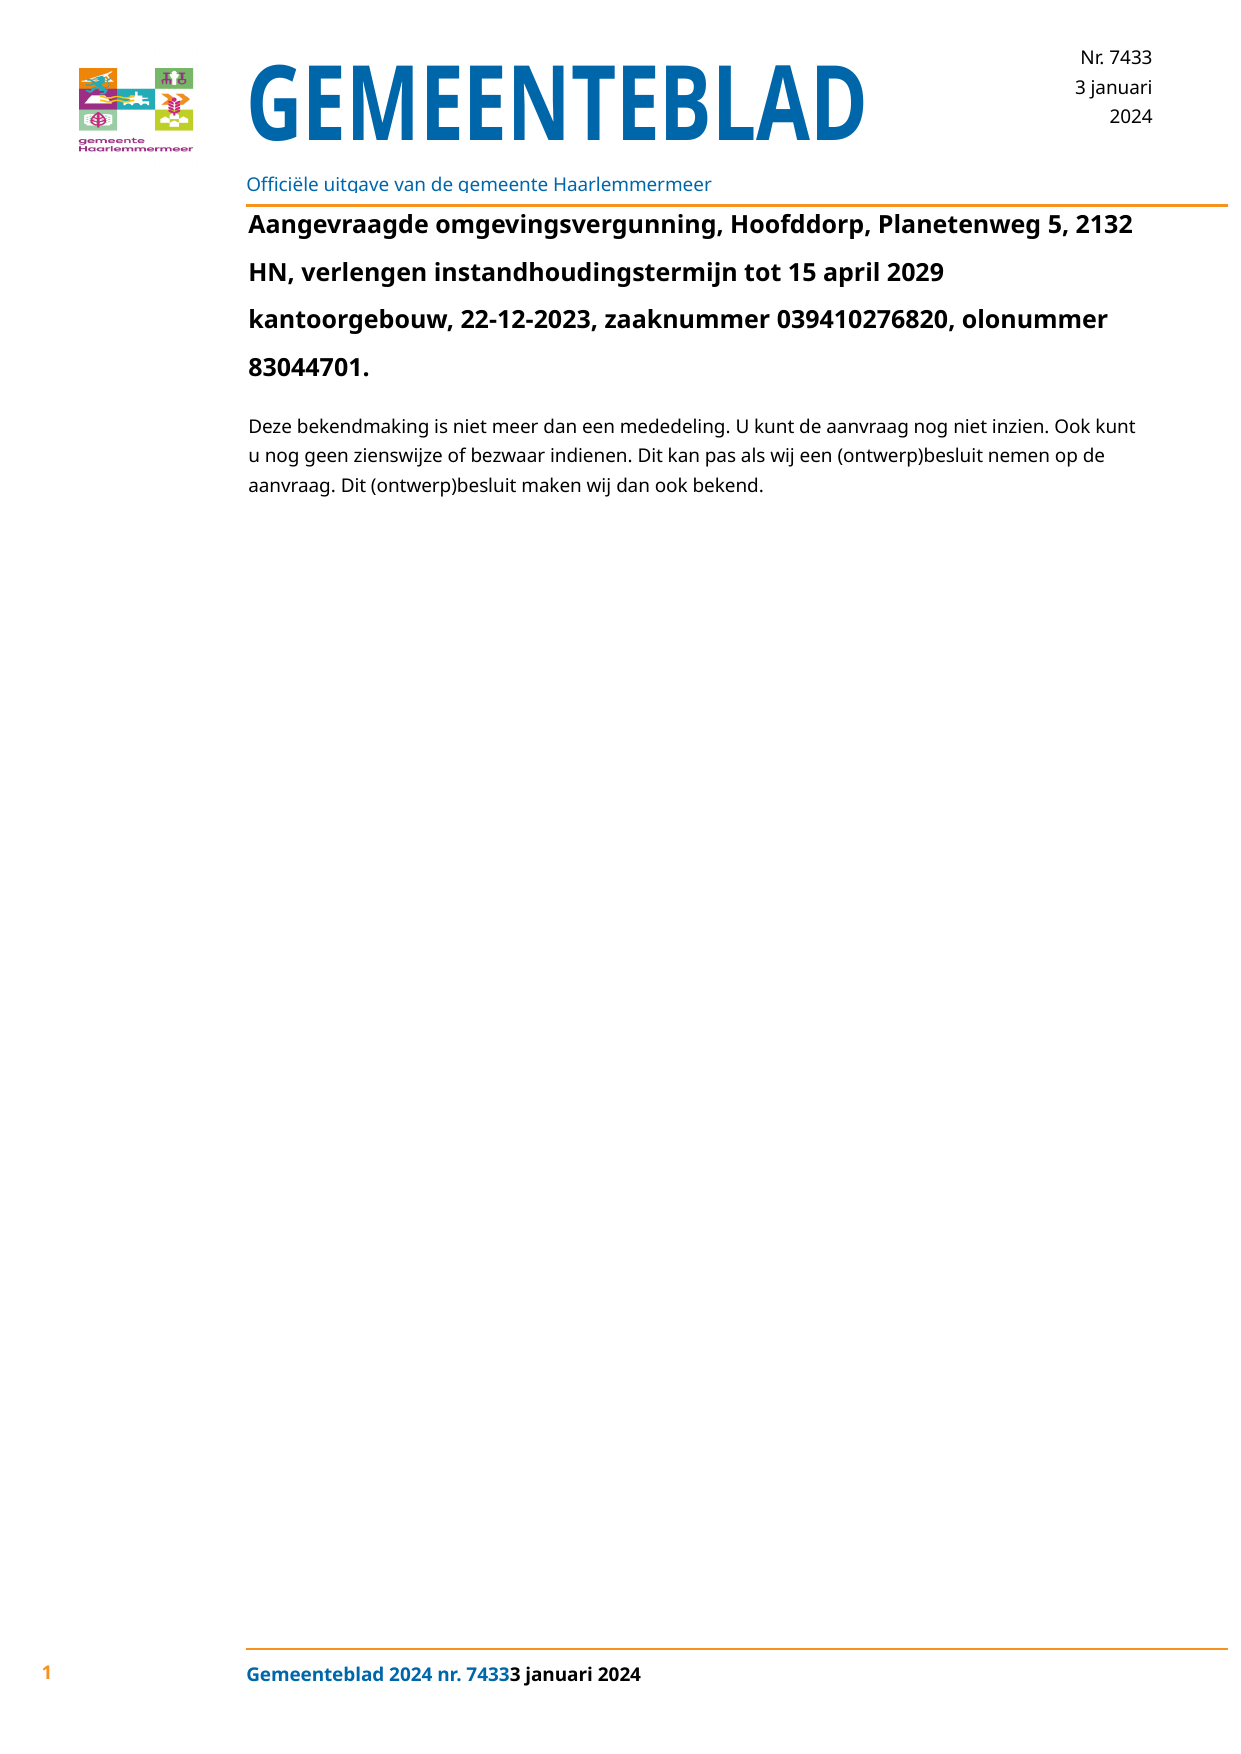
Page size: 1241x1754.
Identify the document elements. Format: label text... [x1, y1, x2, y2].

text Aangevraagde omgevingsvergunning, Hoofddorp, Planetenweg 5, 2132 HN, verlengen instandhoudingstermijn tot 15 april 2029 kantoorgebouw, 22-12-2023, zaaknummer 039410276820, olonummer 83044701. [248, 207, 1152, 384]
picture [41, 47, 231, 172]
text Deze bekendmaking is niet meer dan een mededeling. U kunt de aanvraag nog niet inzien. Ook kunt u nog geen zienswijze of bezwaar indienen. Dit kan pas als wij een (ontwerp)besluit nemen op de aanvraag. Dit (ontwerp)besluit maken wij dan ook bekend. [248, 413, 1152, 498]
